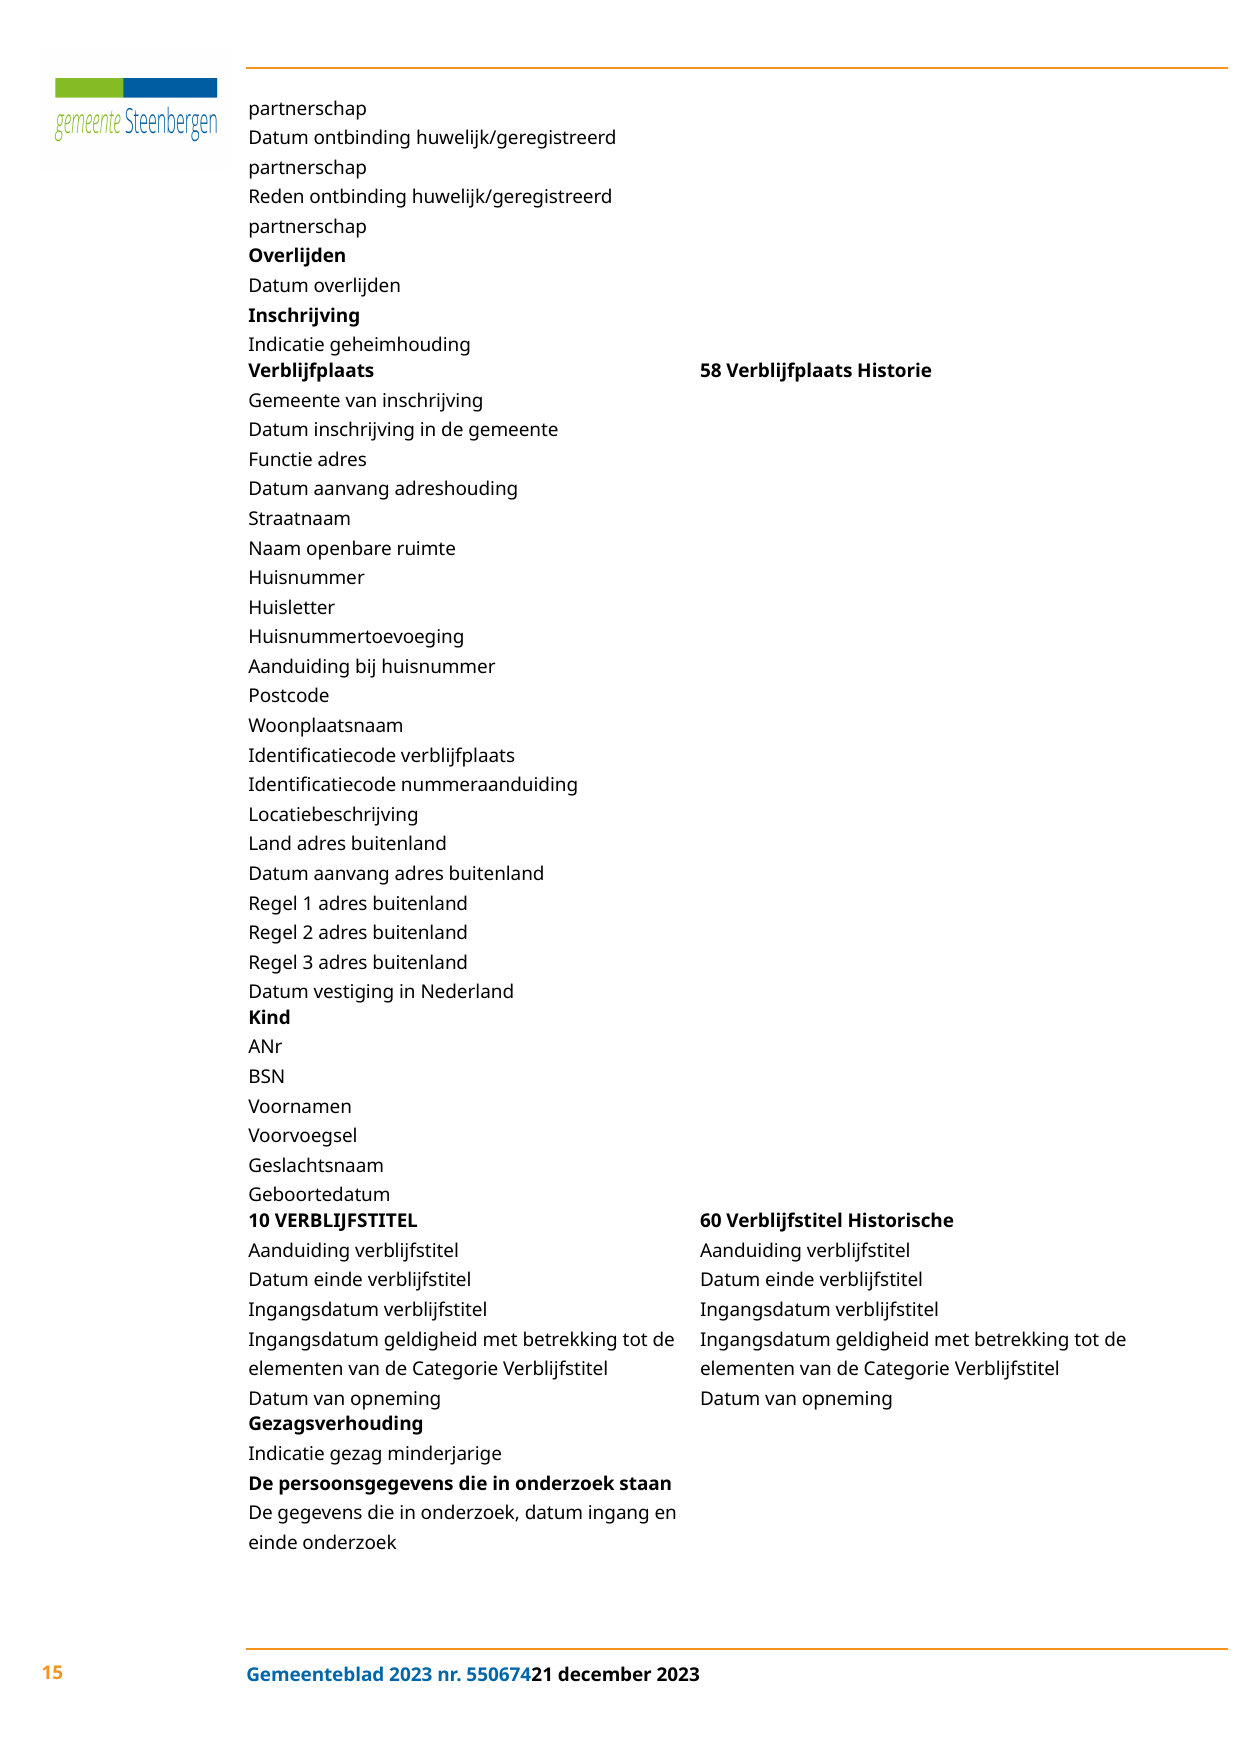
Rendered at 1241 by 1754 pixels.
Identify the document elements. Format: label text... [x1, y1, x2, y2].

table_header [700, 95, 1152, 357]
picture [41, 47, 231, 172]
table_cell 60 Verblijfstitel Historische Aanduiding verblijfstitel Datum einde verblijfstitel Ingangsdatum verblijfstitel Ingangsdatum geldigheid met betrekking tot de elementen van de Categorie Verblijfstitel Datum van opneming [700, 1208, 1152, 1411]
table_cell 10 VERBLIJFSTITEL Aanduiding verblijfstitel Datum einde verblijfstitel Ingangsdatum verblijfstitel Ingangsdatum geldigheid met betrekking tot de elementen van de Categorie Verblijfstitel Datum van opneming [248, 1208, 700, 1411]
table_cell [700, 1004, 1152, 1207]
table_cell Gezagsverhouding Indicatie gezag minderjarige De persoonsgegevens die in onderzoek staan De gegevens die in onderzoek, datum ingang en einde onderzoek [248, 1411, 700, 1555]
table_cell [700, 1411, 1152, 1555]
table_cell Verblijfplaats Gemeente van inschrijving Datum inschrijving in de gemeente Functie adres Datum aanvang adreshouding Straatnaam Naam openbare ruimte Huisnummer Huisletter Huisnummertoevoeging Aanduiding bij huisnummer Postcode Woonplaatsnaam Identificatiecode verblijfplaats Identificatiecode nummeraanduiding Locatiebeschrijving Land adres buitenland Datum aanvang adres buitenland Regel 1 adres buitenland Regel 2 adres buitenland Regel 3 adres buitenland Datum vestiging in Nederland [248, 357, 700, 1004]
table_header partnerschap Datum ontbinding huwelijk/geregistreerd partnerschap Reden ontbinding huwelijk/geregistreerd partnerschap Overlijden Datum overlijden Inschrijving Indicatie geheimhouding [248, 95, 700, 357]
table_cell Kind ANr BSN Voornamen Voorvoegsel Geslachtsnaam Geboortedatum [248, 1004, 700, 1207]
table_cell 58 Verblijfplaats Historie [700, 357, 1152, 1004]
